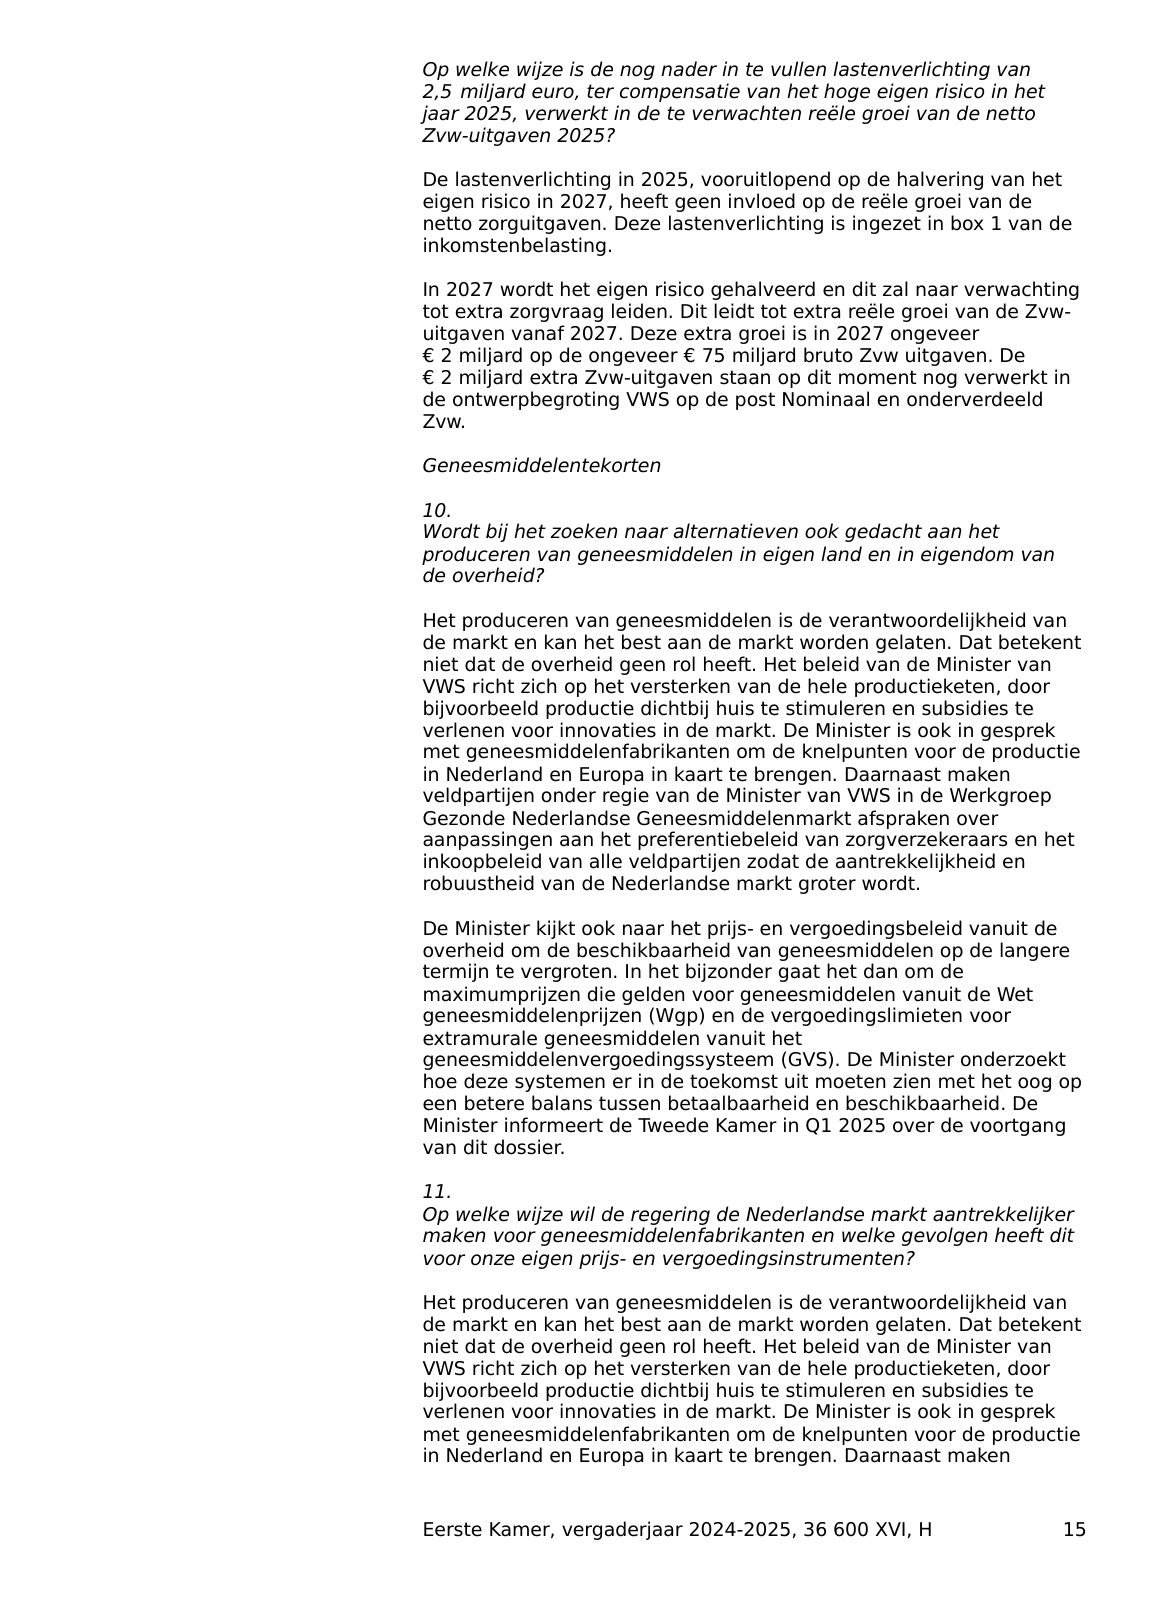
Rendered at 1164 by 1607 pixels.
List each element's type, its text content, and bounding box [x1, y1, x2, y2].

text Het produceren van geneesmiddelen is de verantwoordelijkheid van de markt en kan het best aan de markt worden gelaten. Dat betekent niet dat de overheid geen rol heeft. Het beleid van de Minister van VWS richt zich op het versterken van de hele productieketen, door bijvoorbeeld productie dichtbij huis te stimuleren en subsidies te verlenen voor innovaties in de markt. De Minister is ook in gesprek met geneesmiddelenfabrikanten om de knelpunten voor de productie in Nederland en Europa in kaart te brengen. Daarnaast maken veldpartijen onder regie van de Minister van VWS in de Werkgroep Gezonde Nederlandse Geneesmiddelenmarkt afspraken over aanpassingen aan het preferentiebeleid van zorgverzekeraars en het inkoopbeleid van alle veldpartijen zodat de aantrekkelijkheid en robuustheid van de Nederlandse markt groter wordt. [422, 609, 1087, 895]
text 10. [422, 499, 1087, 521]
text De Minister kijkt ook naar het prijs- en vergoedingsbeleid vanuit de overheid om de beschikbaarheid van geneesmiddelen op de langere termijn te vergroten. In het bijzonder gaat het dan om de maximumprijzen die gelden voor geneesmiddelen vanuit de Wet geneesmiddelenprijzen (Wgp) en de vergoedingslimieten voor extramurale geneesmiddelen vanuit het geneesmiddelenvergoedingssysteem (GVS). De Minister onderzoekt hoe deze systemen er in de toekomst uit moeten zien met het oog op een betere balans tussen betaalbaarheid en beschikbaarheid. De Minister informeert de Tweede Kamer in Q1 2025 over de voortgang van dit dossier. [422, 917, 1087, 1159]
text Op welke wijze wil de regering de Nederlandse markt aantrekkelijker maken voor geneesmiddelenfabrikanten en welke gevolgen heeft dit voor onze eigen prijs- en vergoedingsinstrumenten? [422, 1203, 1087, 1269]
text 11. [422, 1181, 1087, 1203]
text Wordt bij het zoeken naar alternatieven ook gedacht aan het produceren van geneesmiddelen in eigen land en in eigendom van de overheid? [422, 521, 1087, 587]
subtitle Geneesmiddelentekorten [422, 455, 1087, 477]
text In 2027 wordt het eigen risico gehalveerd en dit zal naar verwachting tot extra zorgvraag leiden. Dit leidt tot extra reële groei van de Zvw-uitgaven vanaf 2027. Deze extra groei is in 2027 ongeveer € 2 miljard op de ongeveer € 75 miljard bruto Zvw uitgaven. De € 2 miljard extra Zvw-uitgaven staan op dit moment nog verwerkt in de ontwerpbegroting VWS op de post Nominaal en onderverdeeld Zvw. [422, 279, 1087, 433]
text Op welke wijze is de nog nader in te vullen lastenverlichting van 2,5 miljard euro, ter compensatie van het hoge eigen risico in het jaar 2025, verwerkt in de te verwachten reële groei van de netto Zvw-uitgaven 2025? [422, 59, 1087, 147]
text Het produceren van geneesmiddelen is de verantwoordelijkheid van de markt en kan het best aan de markt worden gelaten. Dat betekent niet dat de overheid geen rol heeft. Het beleid van de Minister van VWS richt zich op het versterken van de hele productieketen, door bijvoorbeeld productie dichtbij huis te stimuleren en subsidies te verlenen voor innovaties in de markt. De Minister is ook in gesprek met geneesmiddelenfabrikanten om de knelpunten voor de productie in Nederland en Europa in kaart te brengen. Daarnaast maken [422, 1292, 1087, 1467]
text De lastenverlichting in 2025, vooruitlopend op de halvering van het eigen risico in 2027, heeft geen invloed op de reële groei van de netto zorguitgaven. Deze lastenverlichting is ingezet in box 1 van de inkomstenbelasting. [422, 169, 1087, 257]
